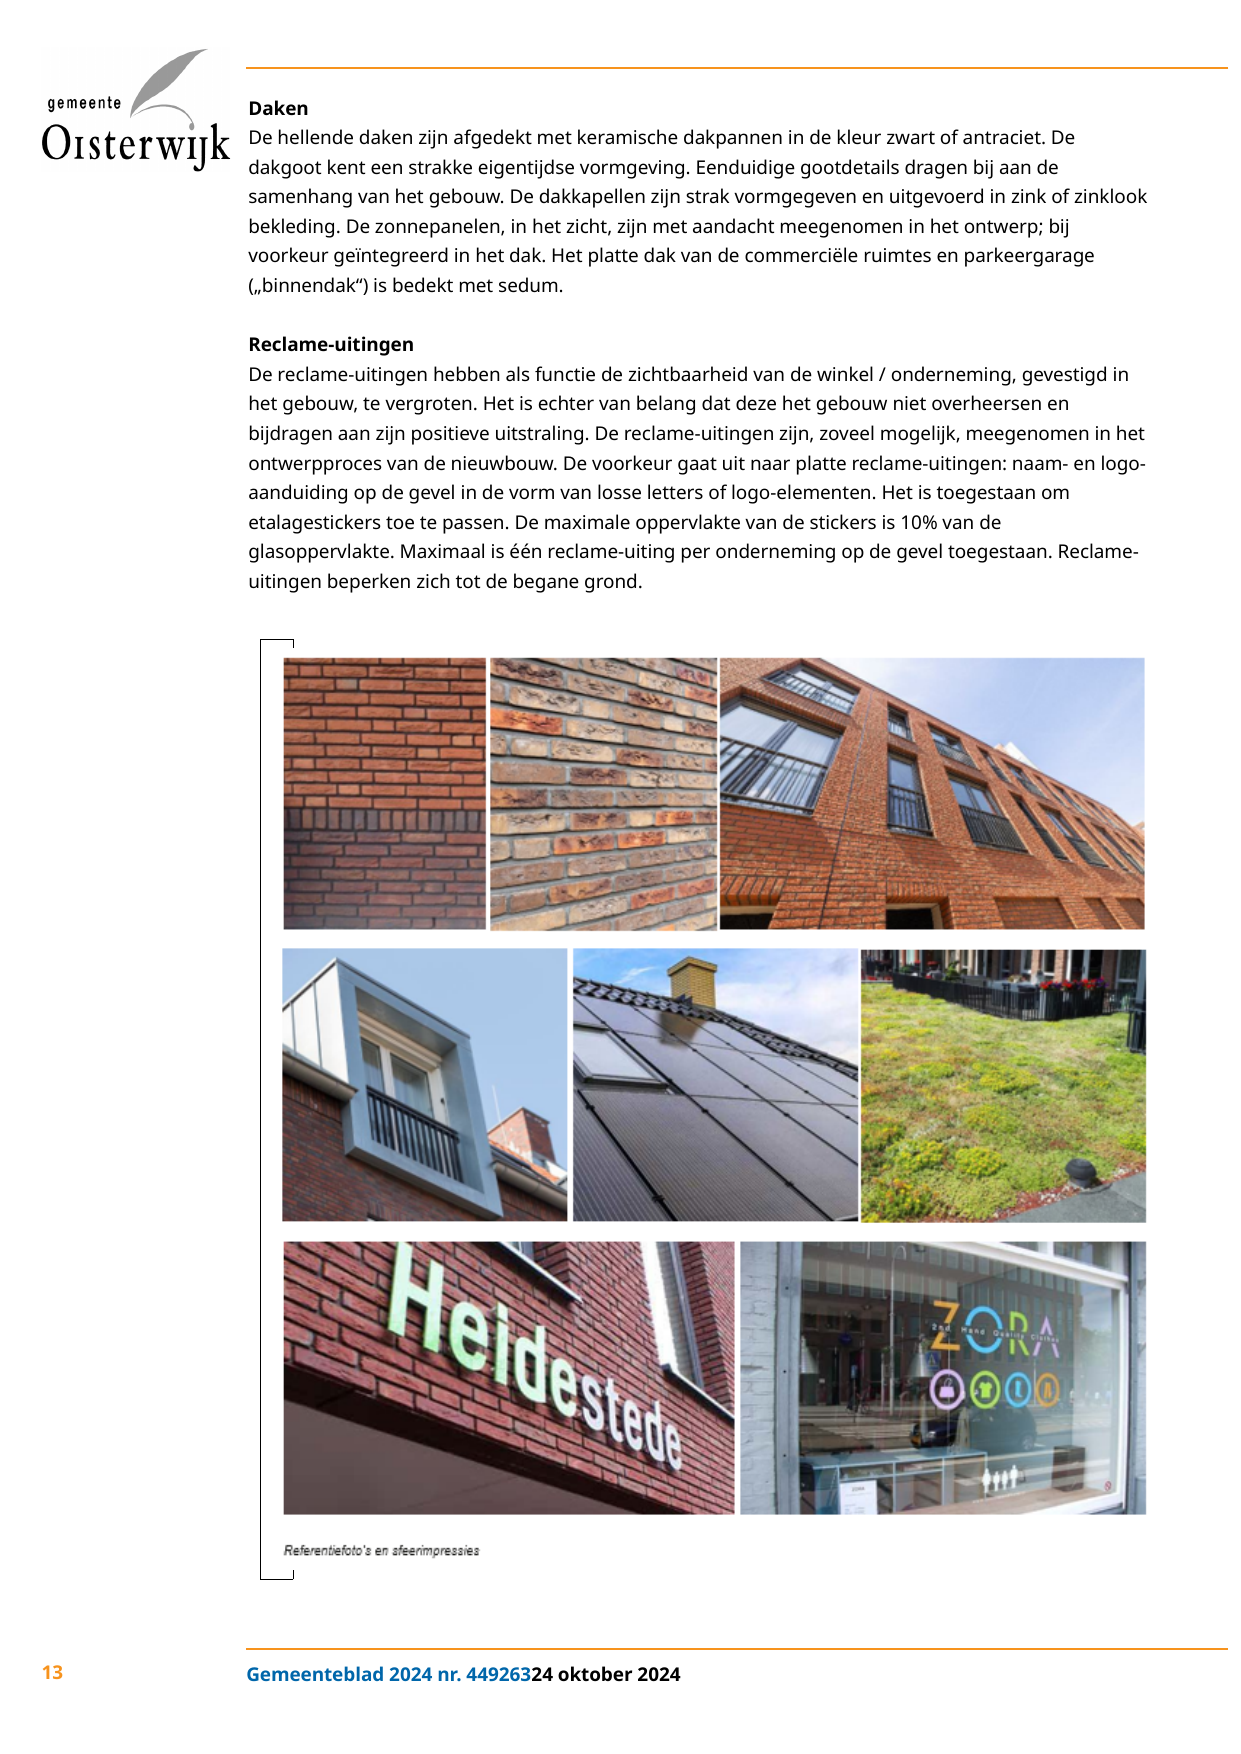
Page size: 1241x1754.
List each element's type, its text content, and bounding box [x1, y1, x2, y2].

text Reclame-uitingen [248, 331, 1152, 357]
text Daken [248, 95, 1152, 121]
text De reclame-uitingen hebben als functie de zichtbaarheid van de winkel / onderneming, gevestigd in het gebouw, te vergroten. Het is echter van belang dat deze het gebouw niet overheersen en bijdragen aan zijn positieve uitstraling. De reclame-uitingen zijn, zoveel mogelijk, meegenomen in het ontwerpproces van de nieuwbouw. De voorkeur gaat uit naar platte reclame-uitingen: naam- en logo-aanduiding op de gevel in de vorm van losse letters of logo-elementen. Het is toegestaan om etalagestickers toe te passen. De maximale oppervlakte van de stickers is 10% van de glasoppervlakte. Maximaal is één reclame-uiting per onderneming op de gevel toegestaan. Reclame-uitingen beperken zich tot de begane grond. [248, 361, 1152, 594]
picture [41, 47, 231, 172]
text De hellende daken zijn afgedekt met keramische dakpannen in de kleur zwart of antraciet. De dakgoot kent een strakke eigentijdse vormgeving. Eenduidige gootdetails dragen bij aan de samenhang van het gebouw. De dakkapellen zijn strak vormgegeven en uitgevoerd in zink of zinklook bekleding. De zonnepanelen, in het zicht, zijn met aandacht meegenomen in het ontwerp; bij voorkeur geïntegreerd in het dak. Het platte dak van de commerciële ruimtes en parkeergarage („binnendak“) is bedekt met sedum. [248, 124, 1152, 298]
picture [268, 648, 1155, 1570]
